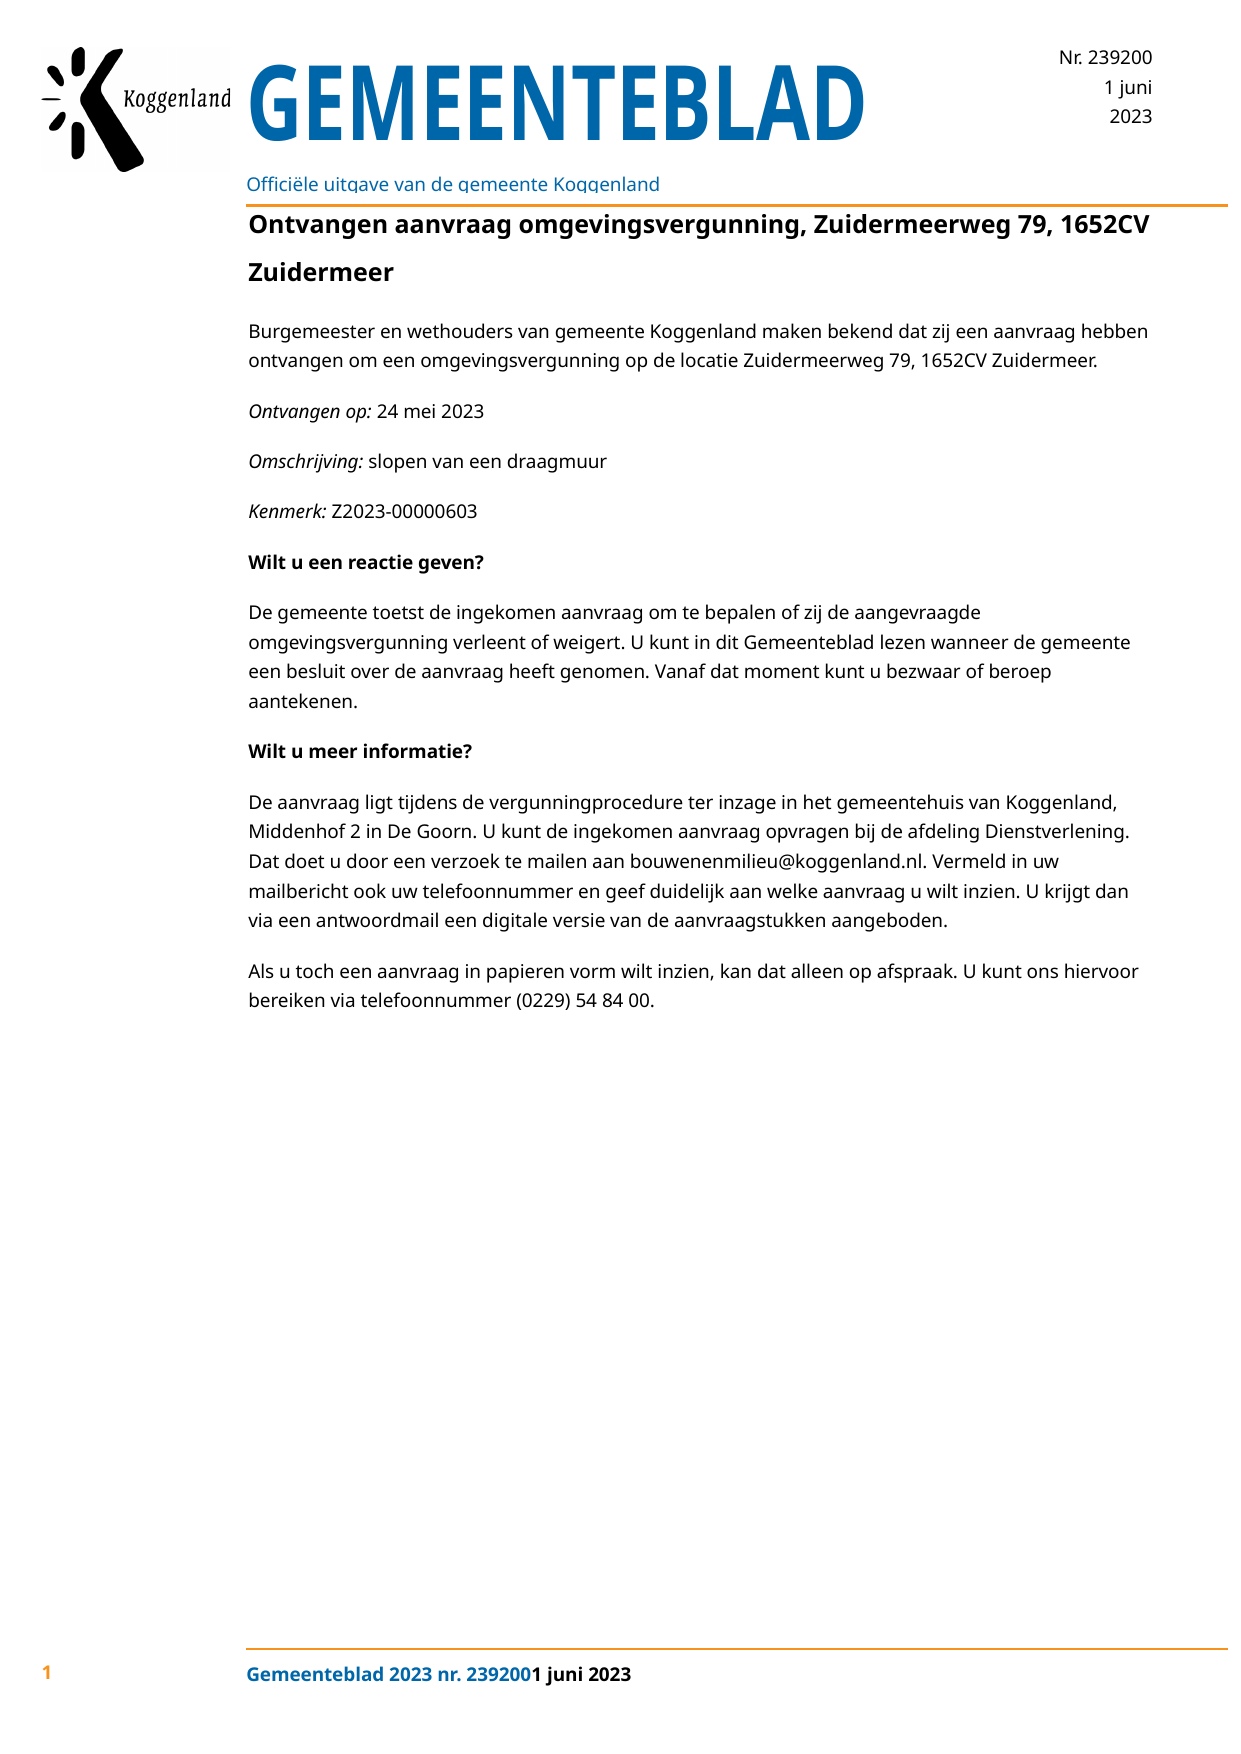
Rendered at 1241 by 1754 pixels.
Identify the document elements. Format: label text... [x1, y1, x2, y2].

text Wilt u een reactie geven? [248, 549, 1152, 575]
text Ontvangen aanvraag omgevingsvergunning, Zuidermeerweg 79, 1652CV Zuidermeer [248, 207, 1152, 288]
text De gemeente toetst de ingekomen aanvraag om te bepalen of zij de aangevraagde omgevingsvergunning verleent of weigert. U kunt in dit Gemeenteblad lezen wanneer de gemeente een besluit over de aanvraag heeft genomen. Vanaf dat moment kunt u bezwaar of beroep aantekenen. [248, 599, 1152, 714]
text Ontvangen op: 24 mei 2023 [248, 398, 1152, 424]
text Kenmerk: Z2023-00000603 [248, 499, 1152, 524]
picture [41, 47, 231, 172]
text Wilt u meer informatie? [248, 739, 1152, 764]
text Burgemeester en wethouders van gemeente Koggenland maken bekend dat zij een aanvraag hebben ontvangen om een omgevingsvergunning op de locatie Zuidermeerweg 79, 1652CV Zuidermeer. [248, 318, 1152, 373]
text Omschrijving: slopen van een draagmuur [248, 448, 1152, 474]
text Als u toch een aanvraag in papieren vorm wilt inzien, kan dat alleen op afspraak. U kunt ons hiervoor bereiken via telefoonnummer (0229) 54 84 00. [248, 958, 1152, 1013]
text De aanvraag ligt tijdens de vergunningprocedure ter inzage in het gemeentehuis van Koggenland, Middenhof 2 in De Goorn. U kunt de ingekomen aanvraag opvragen bij de afdeling Dienstverlening. Dat doet u door een verzoek te mailen aan bouwenenmilieu@koggenland.nl. Vermeld in uw mailbericht ook uw telefoonnummer en geef duidelijk aan welke aanvraag u wilt inzien. U krijgt dan via een antwoordmail een digitale versie van de aanvraagstukken aangeboden. [248, 789, 1152, 933]
